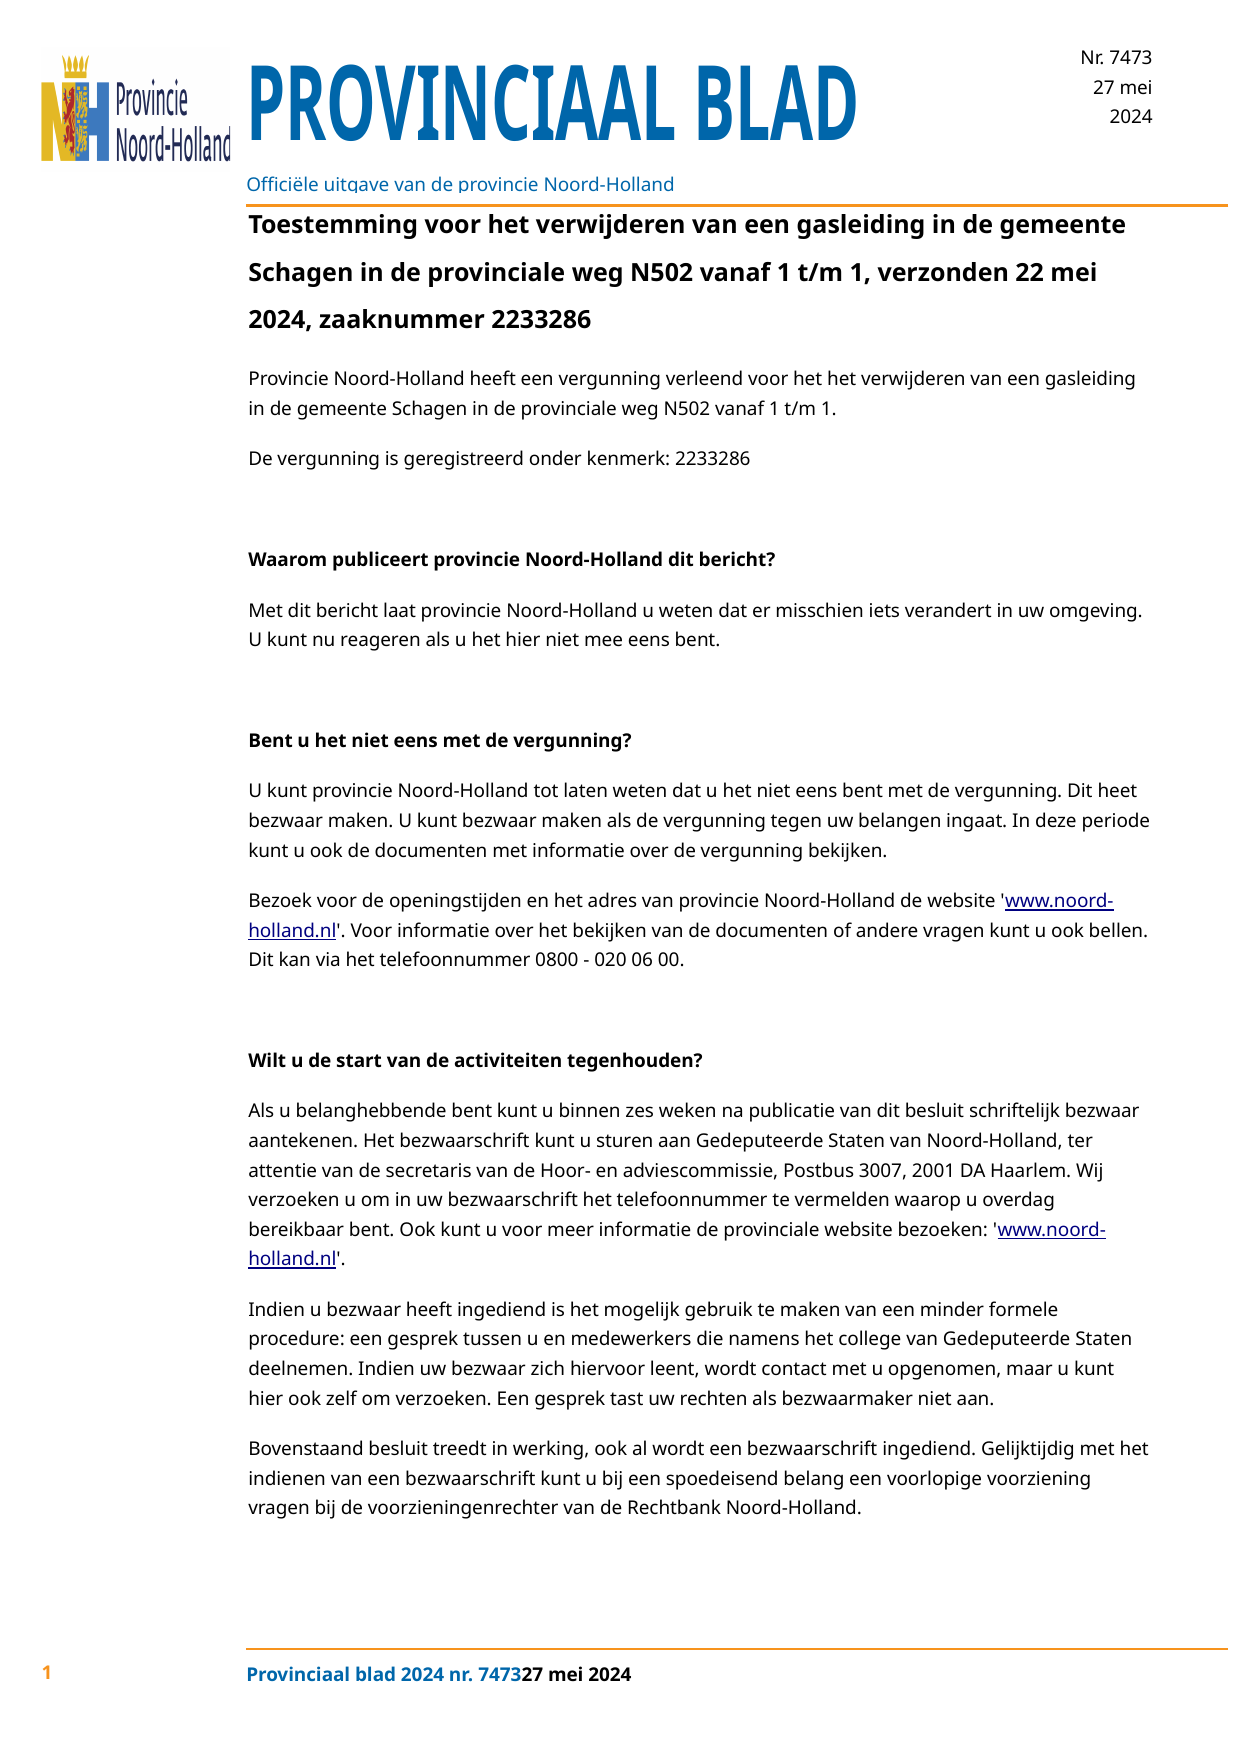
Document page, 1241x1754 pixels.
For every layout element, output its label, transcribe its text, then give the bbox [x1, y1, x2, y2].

text Waarom publiceert provincie Noord-Holland dit bericht? [248, 546, 1152, 572]
text Met dit bericht laat provincie Noord-Holland u weten dat er misschien iets verandert in uw omgeving. U kunt nu reageren als u het hier niet mee eens bent. [248, 597, 1152, 652]
text U kunt provincie Noord-Holland tot laten weten dat u het niet eens bent met de vergunning. Dit heet bezwaar maken. U kunt bezwaar maken als de vergunning tegen uw belangen ingaat. In deze periode kunt u ook de documenten met informatie over de vergunning bekijken. [248, 778, 1152, 862]
text Bezoek voor de openingstijden en het adres van provincie Noord-Holland de website 'www.noord-holland.nl'. Voor informatie over het bekijken van de documenten of andere vragen kunt u ook bellen. Dit kan via het telefoonnummer 0800 - 020 06 00. [248, 887, 1152, 972]
text Provincie Noord-Holland heeft een vergunning verleend voor het het verwijderen van een gasleiding in de gemeente Schagen in de provinciale weg N502 vanaf 1 t/m 1. [248, 366, 1152, 421]
text Toestemming voor het verwijderen van een gasleiding in de gemeente Schagen in de provinciale weg N502 vanaf 1 t/m 1, verzonden 22 mei 2024, zaaknummer 2233286 [248, 207, 1152, 336]
picture [41, 47, 231, 172]
text Wilt u de start van de activiteiten tegenhouden? [248, 1047, 1152, 1073]
text Indien u bezwaar heeft ingediend is het mogelijk gebruik te maken van een minder formele procedure: een gesprek tussen u en medewerkers die namens het college van Gedeputeerde Staten deelnemen. Indien uw bezwaar zich hiervoor leent, wordt contact met u opgenomen, maar u kunt hier ook zelf om verzoeken. Een gesprek tast uw rechten als bezwaarmaker niet aan. [248, 1296, 1152, 1410]
text Bovenstaand besluit treedt in werking, ook al wordt een bezwaarschrift ingediend. Gelijktijdig met het indienen van een bezwaarschrift kunt u bij een spoedeisend belang een voorlopige voorziening vragen bij de voorzieningenrechter van de Rechtbank Noord-Holland. [248, 1435, 1152, 1520]
text De vergunning is geregistreerd onder kenmerk: 2233286 [248, 446, 1152, 471]
text Als u belanghebbende bent kunt u binnen zes weken na publicatie van dit besluit schriftelijk bezwaar aantekenen. Het bezwaarschrift kunt u sturen aan Gedeputeerde Staten van Noord-Holland, ter attentie van de secretaris van de Hoor- en adviescommissie, Postbus 3007, 2001 DA Haarlem. Wij verzoeken u om in uw bezwaarschrift het telefoonnummer te vermelden waarop u overdag bereikbaar bent. Ook kunt u voor meer informatie de provinciale website bezoeken: 'www.noord-holland.nl'. [248, 1098, 1152, 1271]
text Bent u het niet eens met de vergunning? [248, 727, 1152, 753]
